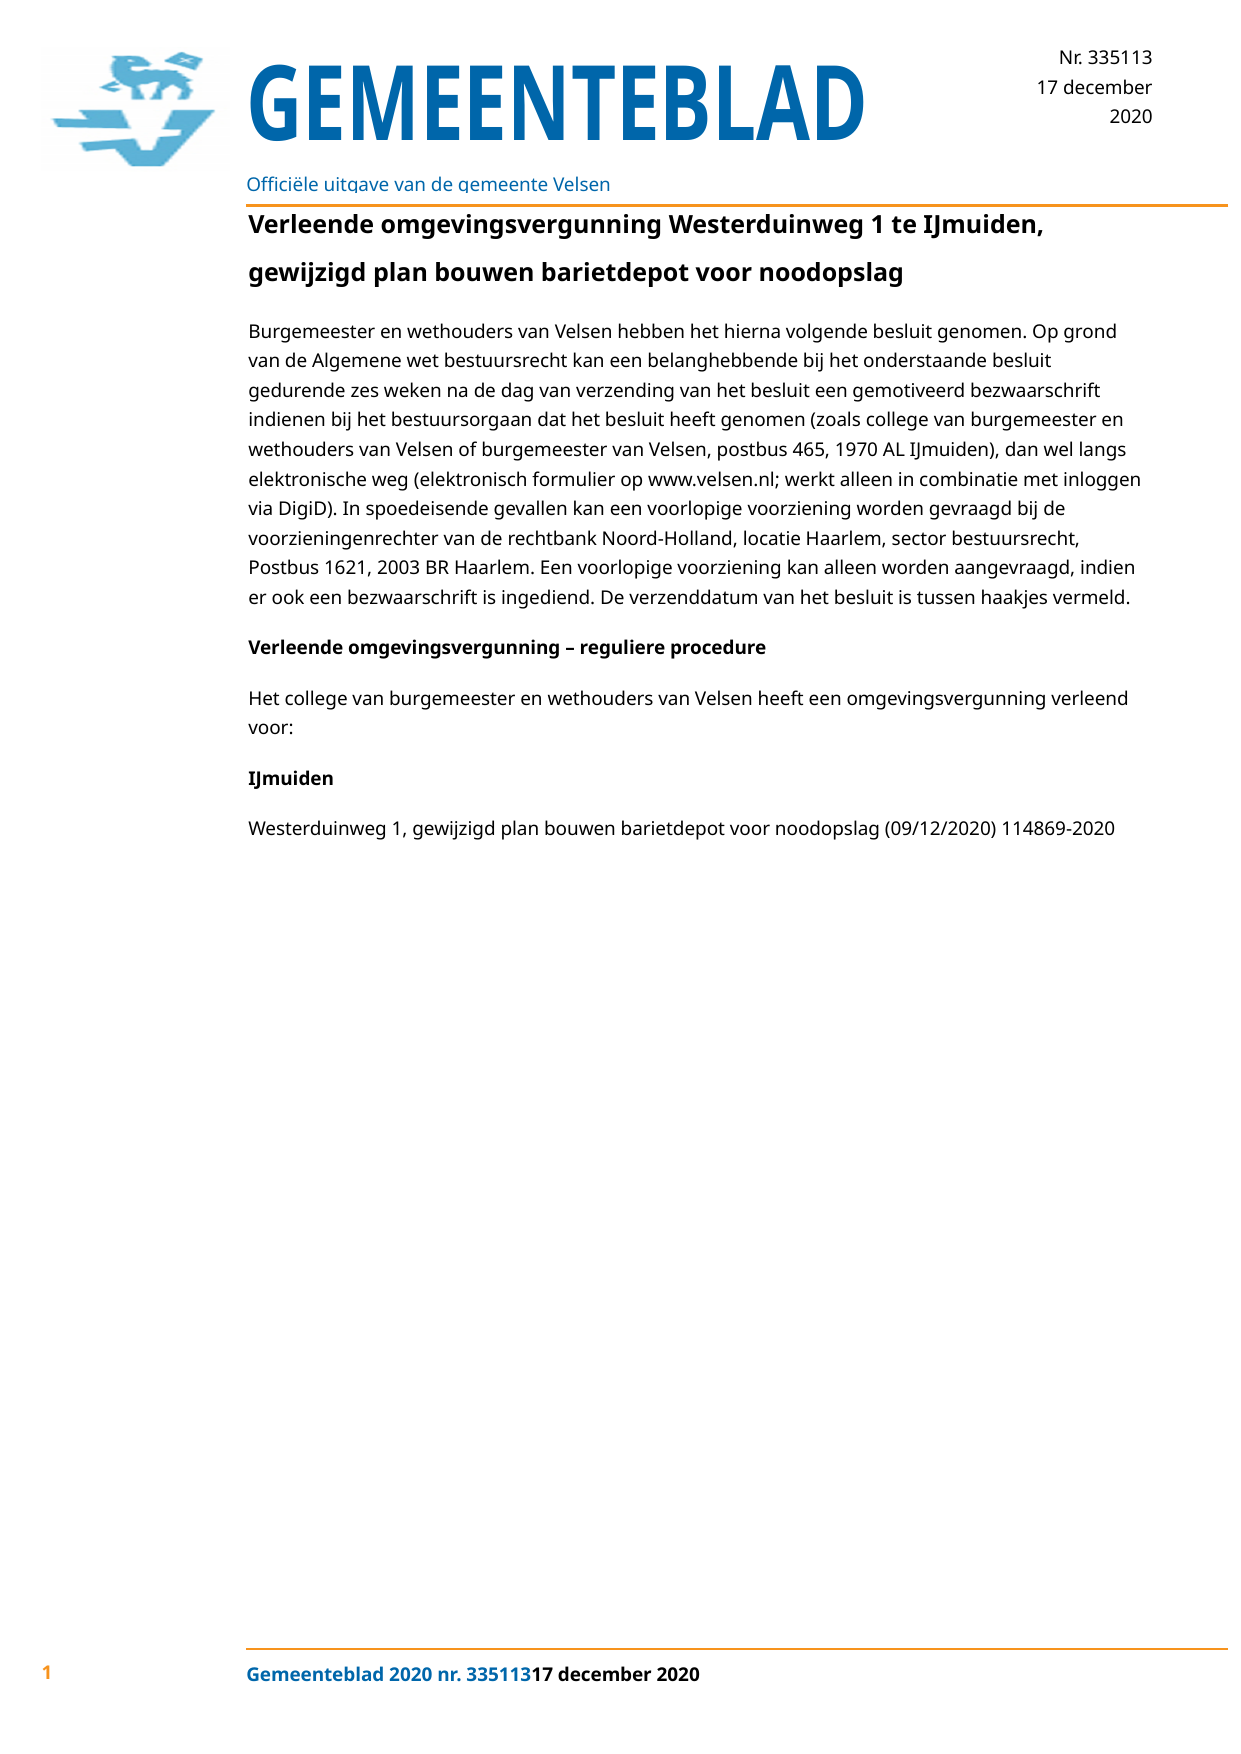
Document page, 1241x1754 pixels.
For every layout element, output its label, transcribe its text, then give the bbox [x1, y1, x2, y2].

picture [41, 47, 231, 172]
text Verleende omgevingsvergunning Westerduinweg 1 te IJmuiden, gewijzigd plan bouwen barietdepot voor noodopslag [248, 207, 1152, 288]
text Het college van burgemeester en wethouders van Velsen heeft een omgevingsvergunning verleend voor: [248, 685, 1152, 740]
text Burgemeester en wethouders van Velsen hebben het hierna volgende besluit genomen. Op grond van de Algemene wet bestuursrecht kan een belanghebbende bij het onderstaande besluit gedurende zes weken na de dag van verzending van het besluit een gemotiveerd bezwaarschrift indienen bij het bestuursorgaan dat het besluit heeft genomen (zoals college van burgemeester en wethouders van Velsen of burgemeester van Velsen, postbus 465, 1970 AL IJmuiden), dan wel langs elektronische weg (elektronisch formulier op www.velsen.nl; werkt alleen in combinatie met inloggen via DigiD). In spoedeisende gevallen kan een voorlopige voorziening worden gevraagd bij de voorzieningenrechter van de rechtbank Noord-Holland, locatie Haarlem, sector bestuursrecht, Postbus 1621, 2003 BR Haarlem. Een voorlopige voorziening kan alleen worden aangevraagd, indien er ook een bezwaarschrift is ingediend. De verzenddatum van het besluit is tussen haakjes vermeld. [248, 318, 1152, 610]
text IJmuiden [248, 765, 1152, 791]
text Verleende omgevingsvergunning – reguliere procedure [248, 634, 1152, 660]
text Westerduinweg 1, gewijzigd plan bouwen barietdepot voor noodopslag (09/12/2020) 114869-2020 [248, 815, 1152, 841]
